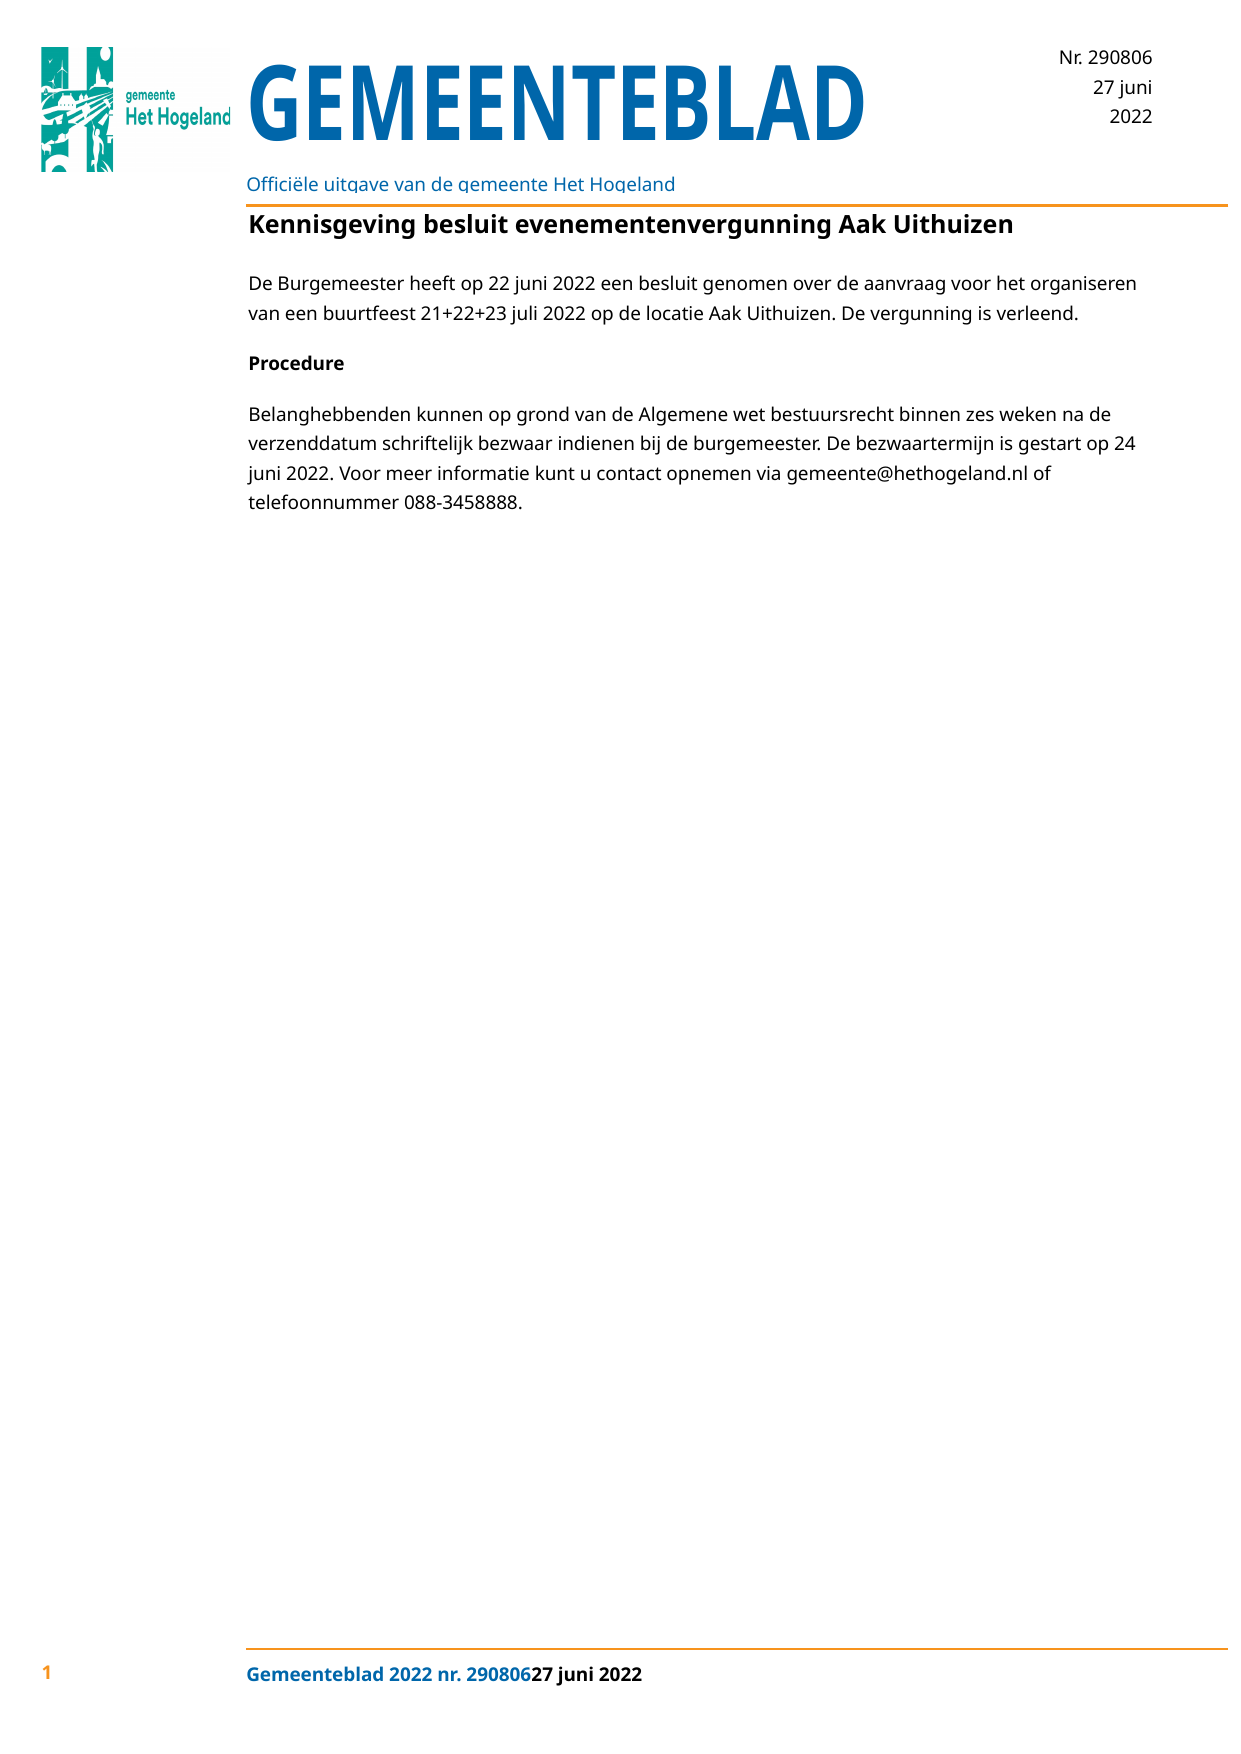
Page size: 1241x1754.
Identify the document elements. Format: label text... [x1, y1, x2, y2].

text Belanghebbenden kunnen op grond van de Algemene wet bestuursrecht binnen zes weken na de verzenddatum schriftelijk bezwaar indienen bij de burgemeester. De bezwaartermijn is gestart op 24 juni 2022. Voor meer informatie kunt u contact opnemen via gemeente@hethogeland.nl of telefoonnummer 088-3458888. [248, 401, 1152, 515]
picture [41, 47, 231, 172]
text Procedure [248, 350, 1152, 376]
text Kennisgeving besluit evenementenvergunning Aak Uithuizen [248, 207, 1152, 241]
text De Burgemeester heeft op 22 juni 2022 een besluit genomen over de aanvraag voor het organiseren van een buurtfeest 21+22+23 juli 2022 op de locatie Aak Uithuizen. De vergunning is verleend. [248, 270, 1152, 326]
